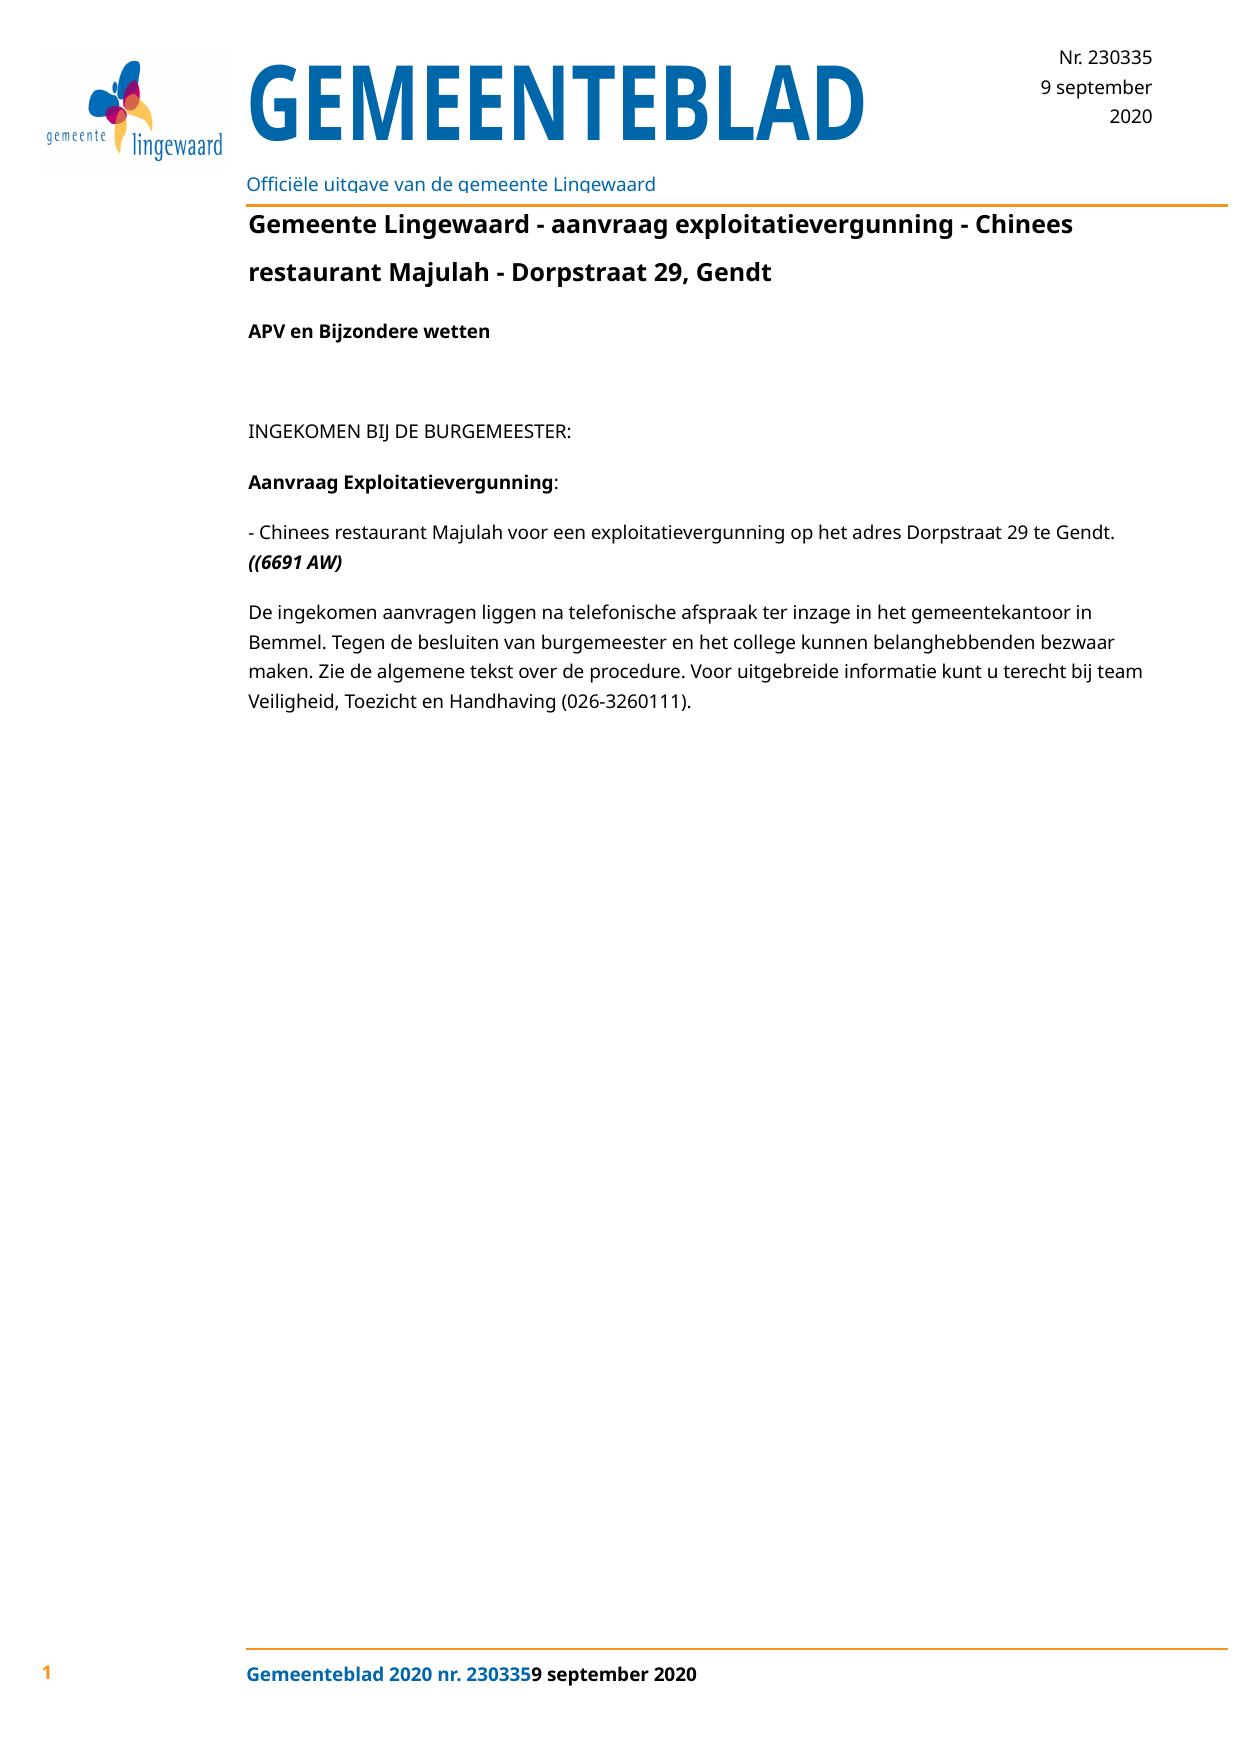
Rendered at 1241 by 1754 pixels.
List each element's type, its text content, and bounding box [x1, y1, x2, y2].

text APV en Bijzondere wetten [248, 318, 1152, 344]
text De ingekomen aanvragen liggen na telefonische afspraak ter inzage in het gemeentekantoor in Bemmel. Tegen de besluiten van burgemeester en het college kunnen belanghebbenden bezwaar maken. Zie de algemene tekst over de procedure. Voor uitgebreide informatie kunt u terecht bij team Veiligheid, Toezicht en Handhaving (026-3260111). [248, 599, 1152, 714]
text Gemeente Lingewaard - aanvraag exploitatievergunning - Chinees restaurant Majulah - Dorpstraat 29, Gendt [248, 207, 1152, 288]
picture [41, 47, 231, 172]
text INGEKOMEN BIJ DE BURGEMEESTER: [248, 419, 1152, 444]
text - Chinees restaurant Majulah voor een exploitatievergunning op het adres Dorpstraat 29 te Gendt. ((6691 AW) [248, 519, 1152, 575]
text Aanvraag Exploitatievergunning: [248, 469, 1152, 495]
